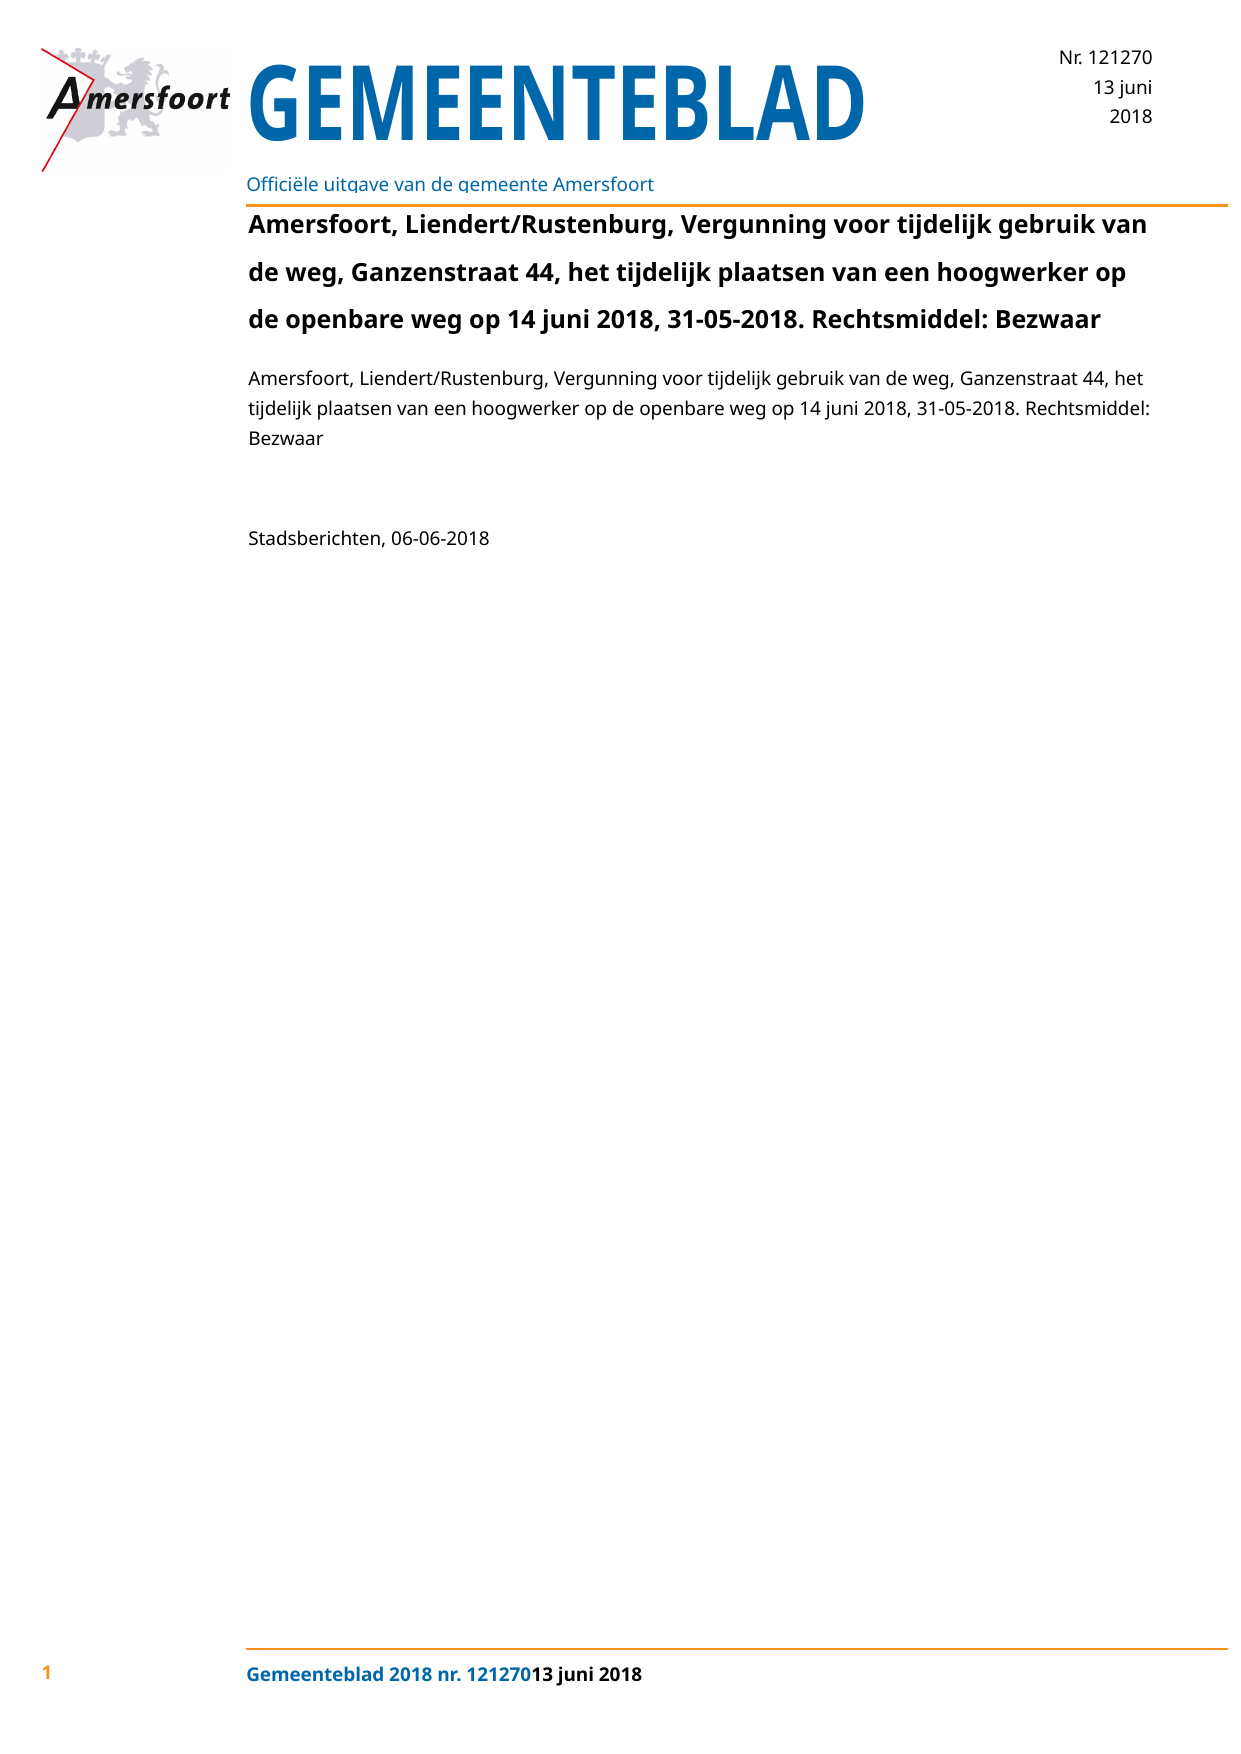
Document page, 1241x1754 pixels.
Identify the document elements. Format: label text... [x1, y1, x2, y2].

picture [41, 47, 231, 172]
text Amersfoort, Liendert/Rustenburg, Vergunning voor tijdelijk gebruik van de weg, Ganzenstraat 44, het tijdelijk plaatsen van een hoogwerker op de openbare weg op 14 juni 2018, 31-05-2018. Rechtsmiddel: Bezwaar [248, 207, 1152, 336]
text Amersfoort, Liendert/Rustenburg, Vergunning voor tijdelijk gebruik van de weg, Ganzenstraat 44, het tijdelijk plaatsen van een hoogwerker op de openbare weg op 14 juni 2018, 31-05-2018. Rechtsmiddel: Bezwaar [248, 366, 1152, 450]
text Stadsberichten, 06-06-2018 [248, 526, 1152, 551]
